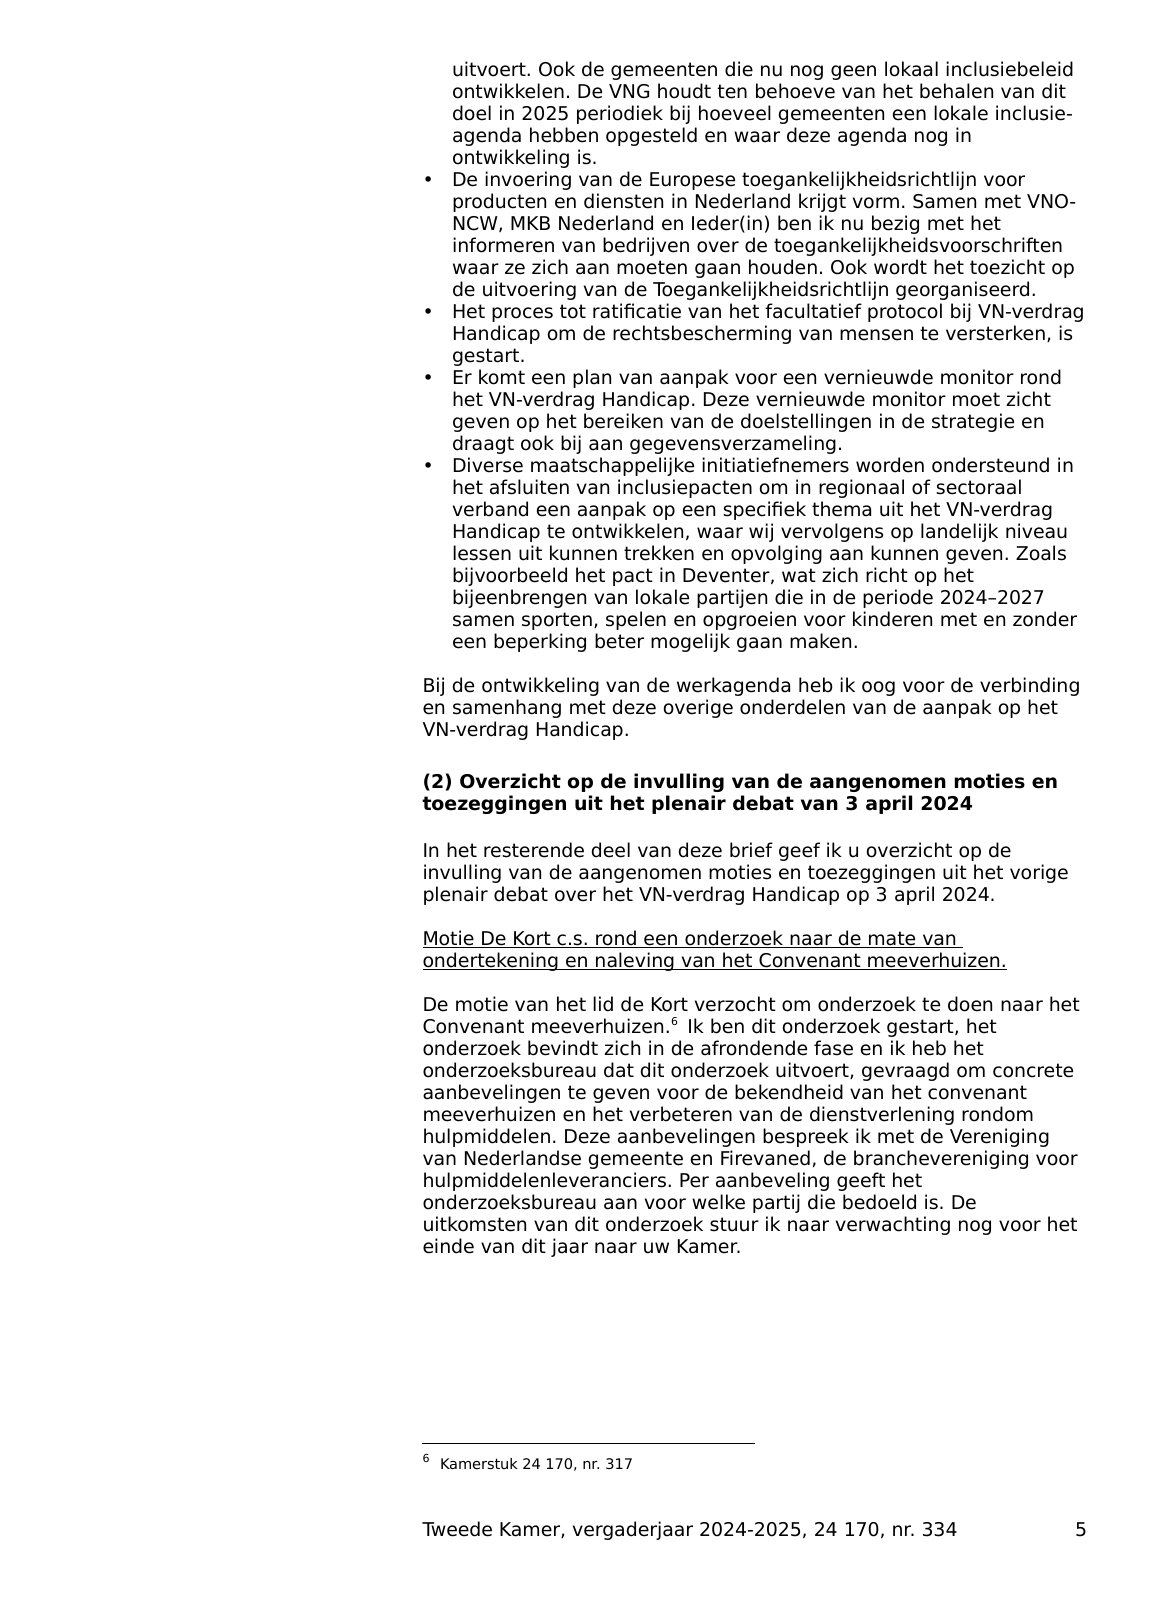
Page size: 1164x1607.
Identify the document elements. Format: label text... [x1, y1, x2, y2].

text • De invoering van de Europese toegankelijkheidsrichtlijn voor producten en diensten in Nederland krijgt vorm. Samen met VNO-NCW, MKB Nederland en Ieder(in) ben ik nu bezig met het informeren van bedrijven over de toegankelijkheidsvoorschriften waar ze zich aan moeten gaan houden. Ook wordt het toezicht op de uitvoering van de Toegankelijkheidsrichtlijn georganiseerd. [422, 169, 1087, 301]
text • Er komt een plan van aanpak voor een vernieuwde monitor rond het VN-verdrag Handicap. Deze vernieuwde monitor moet zicht geven op het bereiken van de doelstellingen in de strategie en draagt ook bij aan gegevensverzameling. [422, 367, 1087, 455]
text Bij de ontwikkeling van de werkagenda heb ik oog voor de verbinding en samenhang met deze overige onderdelen van de aanpak op het VN-verdrag Handicap. [422, 675, 1087, 741]
text • Het proces tot ratificatie van het facultatief protocol bij VN-verdrag Handicap om de rechtsbescherming van mensen te versterken, is gestart. [422, 301, 1087, 367]
text De motie van het lid de Kort verzocht om onderzoek te doen naar het Convenant meeverhuizen. Ik ben dit onderzoek gestart, het onderzoek bevindt zich in de afrondende fase en ik heb het onderzoeksbureau dat dit onderzoek uitvoert, gevraagd om concrete aanbevelingen te geven voor de bekendheid van het convenant meeverhuizen en het verbeteren van de dienstverlening rondom hulpmiddelen. Deze aanbevelingen bespreek ik met de Vereniging van Nederlandse gemeente en Firevaned, de branchevereniging voor hulpmiddelenleveranciers. Per aanbeveling geeft het onderzoeksbureau aan voor welke partij die bedoeld is. De uitkomsten van dit onderzoek stuur ik naar verwachting nog voor het einde van dit jaar naar uw Kamer. [422, 994, 1087, 1258]
text In het resterende deel van deze brief geef ik u overzicht op de invulling van de aangenomen moties en toezeggingen uit het vorige plenair debat over het VN-verdrag Handicap op 3 april 2024. [422, 839, 1087, 906]
text Kamerstuk 24 170, nr. 317 [422, 1452, 1087, 1474]
text uitvoert. Ook de gemeenten die nu nog geen lokaal inclusiebeleid ontwikkelen. De VNG houdt ten behoeve van het behalen van dit doel in 2025 periodiek bij hoeveel gemeenten een lokale inclusie-agenda hebben opgesteld en waar deze agenda nog in ontwikkeling is. [422, 59, 1087, 169]
subtitle (2) Overzicht op de invulling van de aangenomen moties en toezeggingen uit het plenair debat van 3 april 2024 [422, 771, 1087, 814]
subtitle Motie De Kort c.s. rond een onderzoek naar de mate van ondertekening en naleving van het Convenant meeverhuizen. [422, 928, 1087, 972]
text • Diverse maatschappelijke initiatiefnemers worden ondersteund in het afsluiten van inclusiepacten om in regionaal of sectoraal verband een aanpak op een specifiek thema uit het VN-verdrag Handicap te ontwikkelen, waar wij vervolgens op landelijk niveau lessen uit kunnen trekken en opvolging aan kunnen geven. Zoals bijvoorbeeld het pact in Deventer, wat zich richt op het bijeenbrengen van lokale partijen die in de periode 2024–2027 samen sporten, spelen en opgroeien voor kinderen met en zonder een beperking beter mogelijk gaan maken. [422, 455, 1087, 652]
